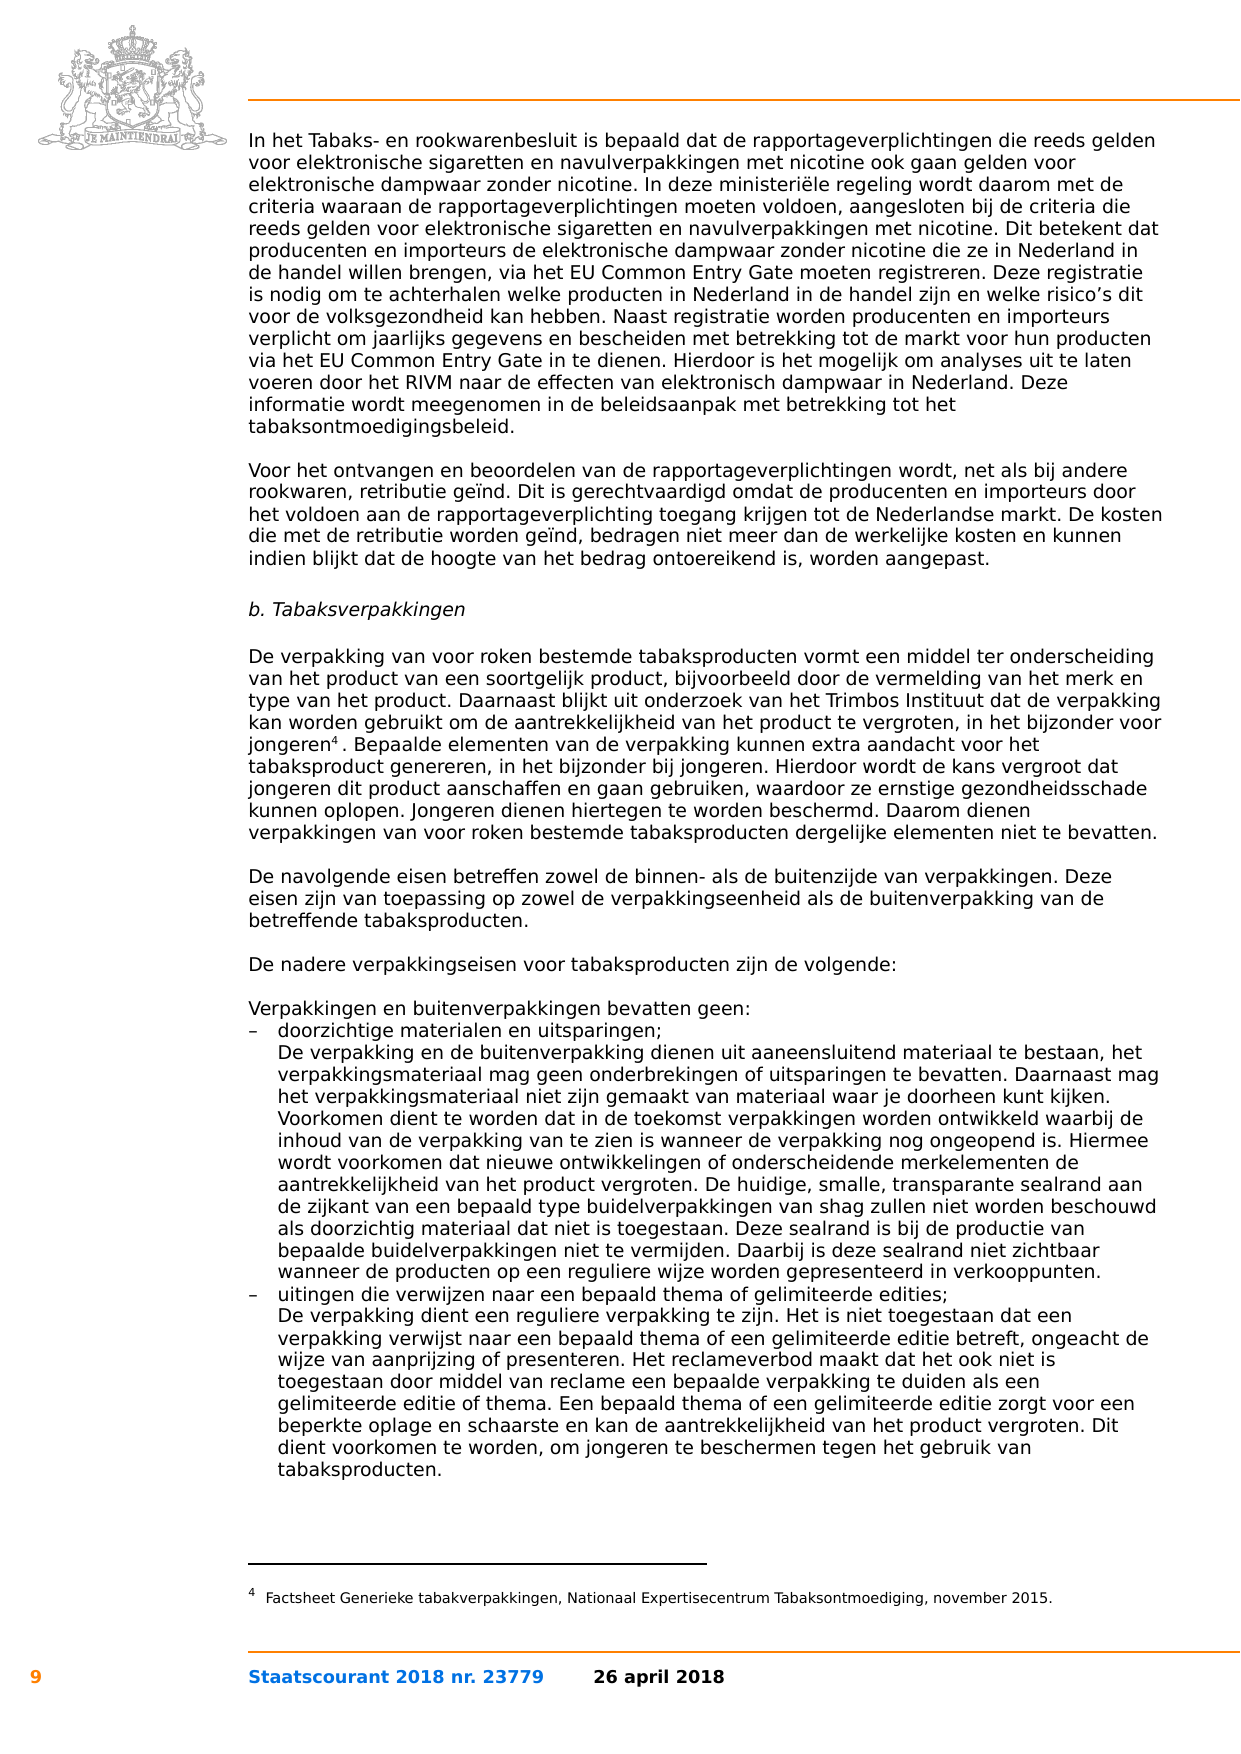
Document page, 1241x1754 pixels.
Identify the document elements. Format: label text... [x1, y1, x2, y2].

text Factsheet Generieke tabakverpakkingen, Nationaal Expertisecentrum Tabaksontmoediging, november 2015. [248, 1586, 1163, 1608]
text De navolgende eisen betreffen zowel de binnen- als de buitenzijde van verpakkingen. Deze eisen zijn van toepassing op zowel de verpakkingseenheid als de buitenverpakking van de betreffende tabaksproducten. [248, 866, 1163, 932]
text In het Tabaks- en rookwarenbesluit is bepaald dat de rapportageverplichtingen die reeds gelden voor elektronische sigaretten en navulverpakkingen met nicotine ook gaan gelden voor elektronische dampwaar zonder nicotine. In deze ministeriële regeling wordt daarom met de criteria waaraan de rapportageverplichtingen moeten voldoen, aangesloten bij de criteria die reeds gelden voor elektronische sigaretten en navulverpakkingen met nicotine. Dit betekent dat producenten en importeurs de elektronische dampwaar zonder nicotine die ze in Nederland in de handel willen brengen, via het EU Common Entry Gate moeten registreren. Deze registratie is nodig om te achterhalen welke producten in Nederland in de handel zijn en welke risico’s dit voor de volksgezondheid kan hebben. Naast registratie worden producenten en importeurs verplicht om jaarlijks gegevens en bescheiden met betrekking tot de markt voor hun producten via het EU Common Entry Gate in te dienen. Hierdoor is het mogelijk om analyses uit te laten voeren door het RIVM naar de effecten van elektronisch dampwaar in Nederland. Deze informatie wordt meegenomen in de beleidsaanpak met betrekking tot het tabaksontmoedigingsbeleid. [248, 130, 1163, 438]
text Voor het ontvangen en beoordelen van de rapportageverplichtingen wordt, net als bij andere rookwaren, retributie geïnd. Dit is gerechtvaardigd omdat de producenten en importeurs door het voldoen aan de rapportageverplichting toegang krijgen tot de Nederlandse markt. De kosten die met de retributie worden geïnd, bedragen niet meer dan de werkelijke kosten en kunnen indien blijkt dat de hoogte van het bedrag ontoereikend is, worden aangepast. [248, 459, 1163, 569]
text De verpakking dient een reguliere verpakking te zijn. Het is niet toegestaan dat een verpakking verwijst naar een bepaald thema of een gelimiteerde editie betreft, ongeacht de wijze van aanprijzing of presenteren. Het reclameverbod maakt dat het ook niet is toegestaan door middel van reclame een bepaalde verpakking te duiden als een gelimiteerde editie of thema. Een bepaald thema of een gelimiteerde editie zorgt voor een beperkte oplage en schaarste en kan de aantrekkelijkheid van het product vergroten. Dit dient voorkomen te worden, om jongeren te beschermen tegen het gebruik van tabaksproducten. [277, 1305, 1163, 1481]
subtitle b. Tabaksverpakkingen [248, 599, 1163, 621]
text De nadere verpakkingseisen voor tabaksproducten zijn de volgende: [248, 954, 1163, 976]
picture [38, 25, 227, 150]
text – uitingen die verwijzen naar een bepaald thema of gelimiteerde edities; [248, 1283, 1163, 1305]
text De verpakking en de buitenverpakking dienen uit aaneensluitend materiaal te bestaan, het verpakkingsmateriaal mag geen onderbrekingen of uitsparingen te bevatten. Daarnaast mag het verpakkingsmateriaal niet zijn gemaakt van materiaal waar je doorheen kunt kijken. Voorkomen dient te worden dat in de toekomst verpakkingen worden ontwikkeld waarbij de inhoud van de verpakking van te zien is wanneer de verpakking nog ongeopend is. Hiermee wordt voorkomen dat nieuwe ontwikkelingen of onderscheidende merkelementen de aantrekkelijkheid van het product vergroten. De huidige, smalle, transparante sealrand aan de zijkant van een bepaald type buidelverpakkingen van shag zullen niet worden beschouwd als doorzichtig materiaal dat niet is toegestaan. Deze sealrand is bij de productie van bepaalde buidelverpakkingen niet te vermijden. Daarbij is deze sealrand niet zichtbaar wanneer de producten op een reguliere wijze worden gepresenteerd in verkooppunten. [277, 1042, 1163, 1283]
text De verpakking van voor roken bestemde tabaksproducten vormt een middel ter onderscheiding van het product van een soortgelijk product, bijvoorbeeld door de vermelding van het merk en type van het product. Daarnaast blijkt uit onderzoek van het Trimbos Instituut dat de verpakking kan worden gebruikt om de aantrekkelijkheid van het product te vergroten, in het bijzonder voor jongeren. Bepaalde elementen van de verpakking kunnen extra aandacht voor het tabaksproduct genereren, in het bijzonder bij jongeren. Hierdoor wordt de kans vergroot dat jongeren dit product aanschaffen en gaan gebruiken, waardoor ze ernstige gezondheidsschade kunnen oplopen. Jongeren dienen hiertegen te worden beschermd. Daarom dienen verpakkingen van voor roken bestemde tabaksproducten dergelijke elementen niet te bevatten. [248, 646, 1163, 844]
text – doorzichtige materialen en uitsparingen; [248, 1020, 1163, 1042]
text Verpakkingen en buitenverpakkingen bevatten geen: [248, 998, 1163, 1020]
